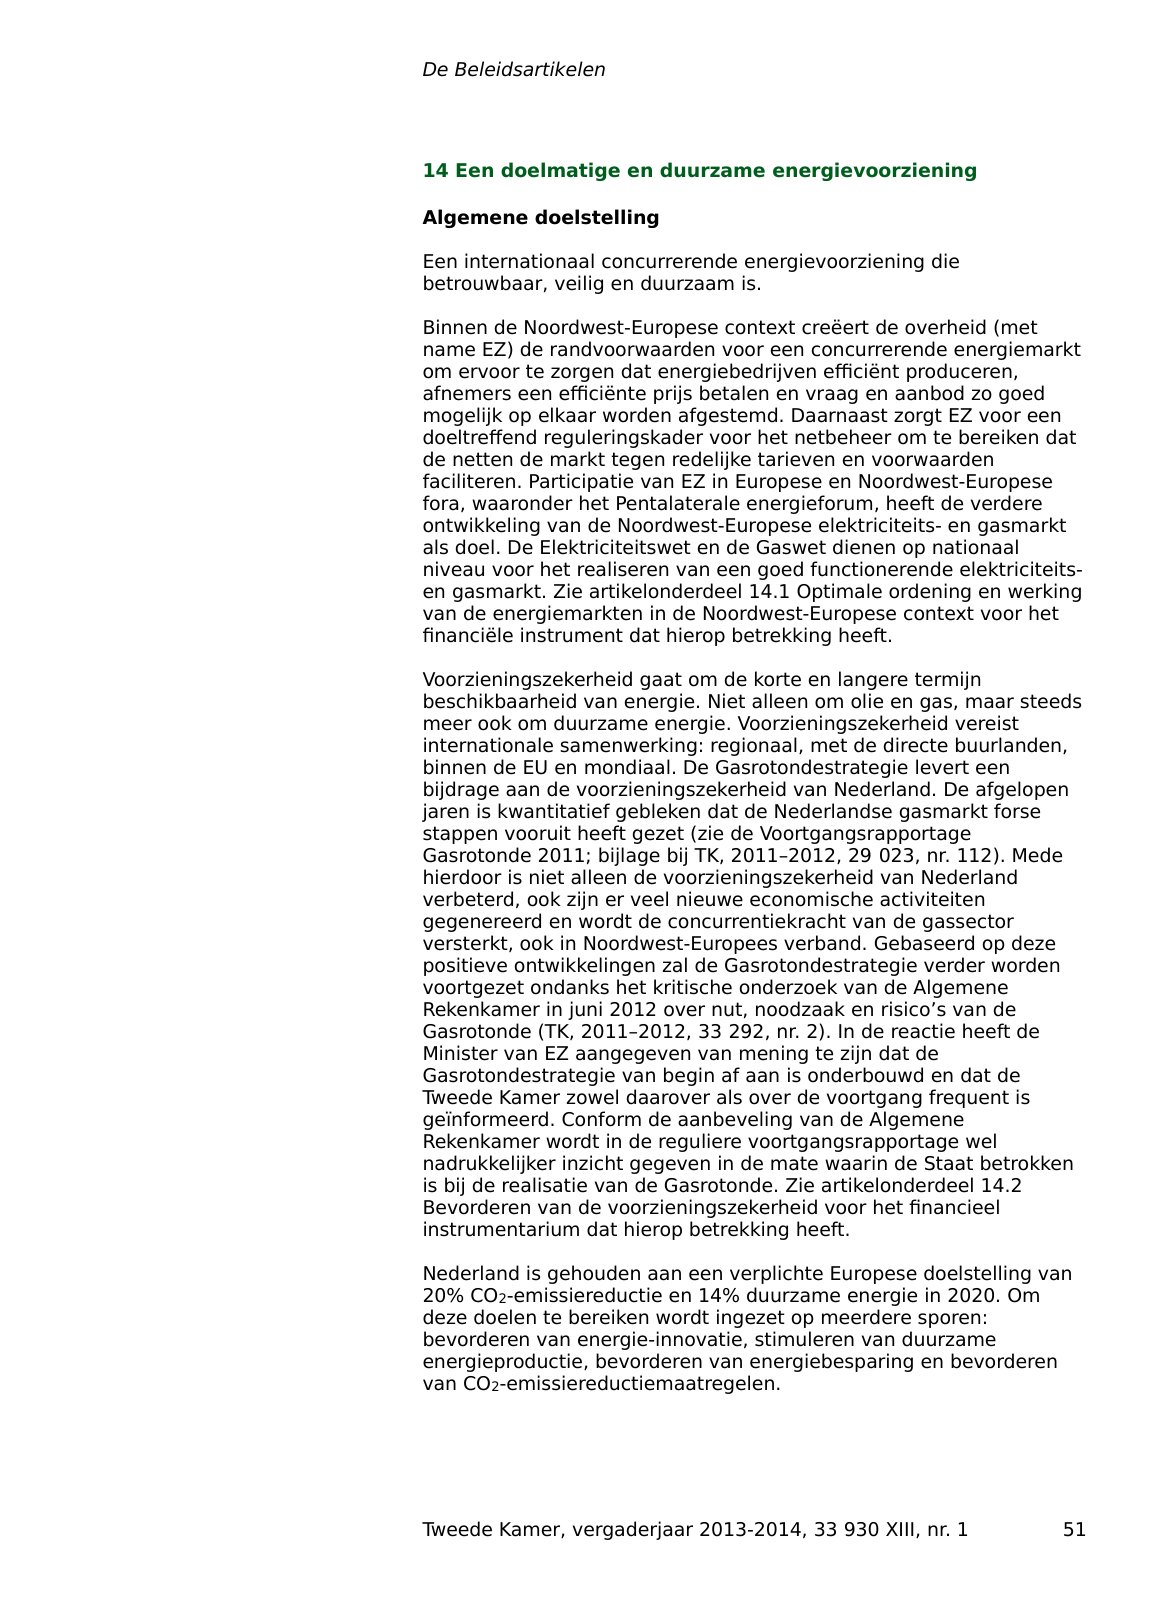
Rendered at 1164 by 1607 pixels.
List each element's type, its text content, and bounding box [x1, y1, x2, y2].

subtitle Algemene doelstelling [422, 207, 1087, 229]
text Nederland is gehouden aan een verplichte Europese doelstelling van 20% CO2-emissiereductie en 14% duurzame energie in 2020. Om deze doelen te bereiken wordt ingezet op meerdere sporen: bevorderen van energie-innovatie, stimuleren van duurzame energieproductie, bevorderen van energiebesparing en bevorderen van CO2-emissiereductiemaatregelen. [422, 1263, 1087, 1394]
subtitle 14 Een doelmatige en duurzame energievoorziening [422, 160, 1087, 182]
text Een internationaal concurrerende energievoorziening die betrouwbaar, veilig en duurzaam is. [422, 251, 1087, 295]
text Voorzieningszekerheid gaat om de korte en langere termijn beschikbaarheid van energie. Niet alleen om olie en gas, maar steeds meer ook om duurzame energie. Voorzieningszekerheid vereist internationale samenwerking: regionaal, met de directe buurlanden, binnen de EU en mondiaal. De Gasrotondestrategie levert een bijdrage aan de voorzieningszekerheid van Nederland. De afgelopen jaren is kwantitatief gebleken dat de Nederlandse gasmarkt forse stappen vooruit heeft gezet (zie de Voortgangsrapportage Gasrotonde 2011; bijlage bij TK, 2011–2012, 29 023, nr. 112). Mede hierdoor is niet alleen de voorzieningszekerheid van Nederland verbeterd, ook zijn er veel nieuwe economische activiteiten gegenereerd en wordt de concurrentiekracht van de gassector versterkt, ook in Noordwest-Europees verband. Gebaseerd op deze positieve ontwikkelingen zal de Gasrotondestrategie verder worden voortgezet ondanks het kritische onderzoek van de Algemene Rekenkamer in juni 2012 over nut, noodzaak en risico’s van de Gasrotonde (TK, 2011–2012, 33 292, nr. 2). In de reactie heeft de Minister van EZ aangegeven van mening te zijn dat de Gasrotondestrategie van begin af aan is onderbouwd en dat de Tweede Kamer zowel daarover als over de voortgang frequent is geïnformeerd. Conform de aanbeveling van de Algemene Rekenkamer wordt in de reguliere voortgangsrapportage wel nadrukkelijker inzicht gegeven in de mate waarin de Staat betrokken is bij de realisatie van de Gasrotonde. Zie artikelonderdeel 14.2 Bevorderen van de voorzieningszekerheid voor het financieel instrumentarium dat hierop betrekking heeft. [422, 669, 1087, 1241]
text Binnen de Noordwest-Europese context creëert de overheid (met name EZ) de randvoorwaarden voor een concurrerende energiemarkt om ervoor te zorgen dat energiebedrijven efficiënt produceren, afnemers een efficiënte prijs betalen en vraag en aanbod zo goed mogelijk op elkaar worden afgestemd. Daarnaast zorgt EZ voor een doeltreffend reguleringskader voor het netbeheer om te bereiken dat de netten de markt tegen redelijke tarieven en voorwaarden faciliteren. Participatie van EZ in Europese en Noordwest-Europese fora, waaronder het Pentalaterale energieforum, heeft de verdere ontwikkeling van de Noordwest-Europese elektriciteits- en gasmarkt als doel. De Elektriciteitswet en de Gaswet dienen op nationaal niveau voor het realiseren van een goed functionerende elektriciteits- en gasmarkt. Zie artikelonderdeel 14.1 Optimale ordening en werking van de energiemarkten in de Noordwest-Europese context voor het financiële instrument dat hierop betrekking heeft. [422, 317, 1087, 647]
